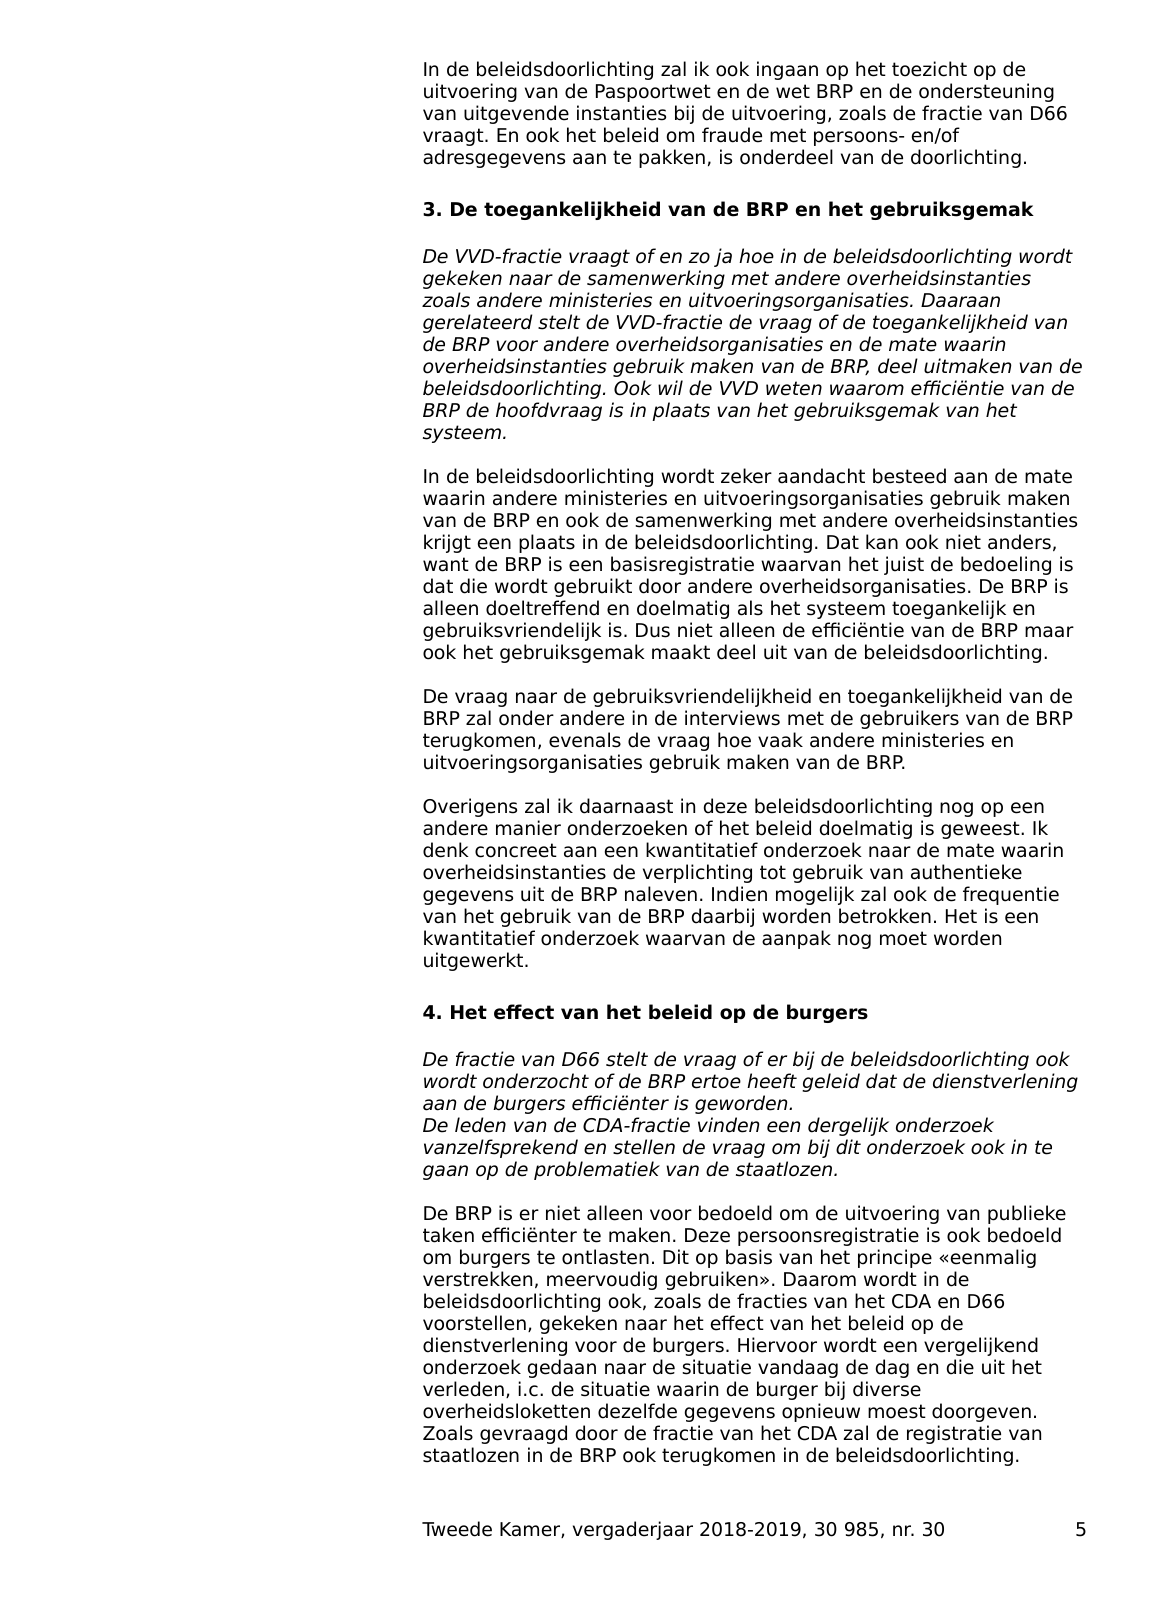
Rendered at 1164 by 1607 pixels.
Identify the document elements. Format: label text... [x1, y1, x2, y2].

text De vraag naar de gebruiksvriendelijkheid en toegankelijkheid van de BRP zal onder andere in de interviews met de gebruikers van de BRP terugkomen, evenals de vraag hoe vaak andere ministeries en uitvoeringsorganisaties gebruik maken van de BRP. [422, 686, 1087, 774]
text Zoals gevraagd door de fractie van het CDA zal de registratie van staatlozen in de BRP ook terugkomen in de beleidsdoorlichting. [422, 1423, 1087, 1467]
text Overigens zal ik daarnaast in deze beleidsdoorlichting nog op een andere manier onderzoeken of het beleid doelmatig is geweest. Ik denk concreet aan een kwantitatief onderzoek naar de mate waarin overheidsinstanties de verplichting tot gebruik van authentieke gegevens uit de BRP naleven. Indien mogelijk zal ook de frequentie van het gebruik van de BRP daarbij worden betrokken. Het is een kwantitatief onderzoek waarvan de aanpak nog moet worden uitgewerkt. [422, 796, 1087, 972]
text De VVD-fractie vraagt of en zo ja hoe in de beleidsdoorlichting wordt gekeken naar de samenwerking met andere overheidsinstanties zoals andere ministeries en uitvoeringsorganisaties. Daaraan gerelateerd stelt de VVD-fractie de vraag of de toegankelijkheid van de BRP voor andere overheidsorganisaties en de mate waarin overheidsinstanties gebruik maken van de BRP, deel uitmaken van de beleidsdoorlichting. Ook wil de VVD weten waarom efficiëntie van de BRP de hoofdvraag is in plaats van het gebruiksgemak van het systeem. [422, 246, 1087, 444]
text De leden van de CDA-fractie vinden een dergelijk onderzoek vanzelfsprekend en stellen de vraag om bij dit onderzoek ook in te gaan op de problematiek van de staatlozen. [422, 1115, 1087, 1181]
subtitle 3. De toegankelijkheid van de BRP en het gebruiksgemak [422, 199, 1087, 221]
text In de beleidsdoorlichting wordt zeker aandacht besteed aan de mate waarin andere ministeries en uitvoeringsorganisaties gebruik maken van de BRP en ook de samenwerking met andere overheidsinstanties krijgt een plaats in de beleidsdoorlichting. Dat kan ook niet anders, want de BRP is een basisregistratie waarvan het juist de bedoeling is dat die wordt gebruikt door andere overheidsorganisaties. De BRP is alleen doeltreffend en doelmatig als het systeem toegankelijk en gebruiksvriendelijk is. Dus niet alleen de efficiëntie van de BRP maar ook het gebruiksgemak maakt deel uit van de beleidsdoorlichting. [422, 466, 1087, 664]
text De fractie van D66 stelt de vraag of er bij de beleidsdoorlichting ook wordt onderzocht of de BRP ertoe heeft geleid dat de dienstverlening aan de burgers efficiënter is geworden. [422, 1049, 1087, 1115]
subtitle 4. Het effect van het beleid op de burgers [422, 1002, 1087, 1024]
text De BRP is er niet alleen voor bedoeld om de uitvoering van publieke taken efficiënter te maken. Deze persoonsregistratie is ook bedoeld om burgers te ontlasten. Dit op basis van het principe «eenmalig verstrekken, meervoudig gebruiken». Daarom wordt in de beleidsdoorlichting ook, zoals de fracties van het CDA en D66 voorstellen, gekeken naar het effect van het beleid op de dienstverlening voor de burgers. Hiervoor wordt een vergelijkend onderzoek gedaan naar de situatie vandaag de dag en die uit het verleden, i.c. de situatie waarin de burger bij diverse overheidsloketten dezelfde gegevens opnieuw moest doorgeven. [422, 1203, 1087, 1423]
text In de beleidsdoorlichting zal ik ook ingaan op het toezicht op de uitvoering van de Paspoortwet en de wet BRP en de ondersteuning van uitgevende instanties bij de uitvoering, zoals de fractie van D66 vraagt. En ook het beleid om fraude met persoons- en/of adresgegevens aan te pakken, is onderdeel van de doorlichting. [422, 59, 1087, 169]
